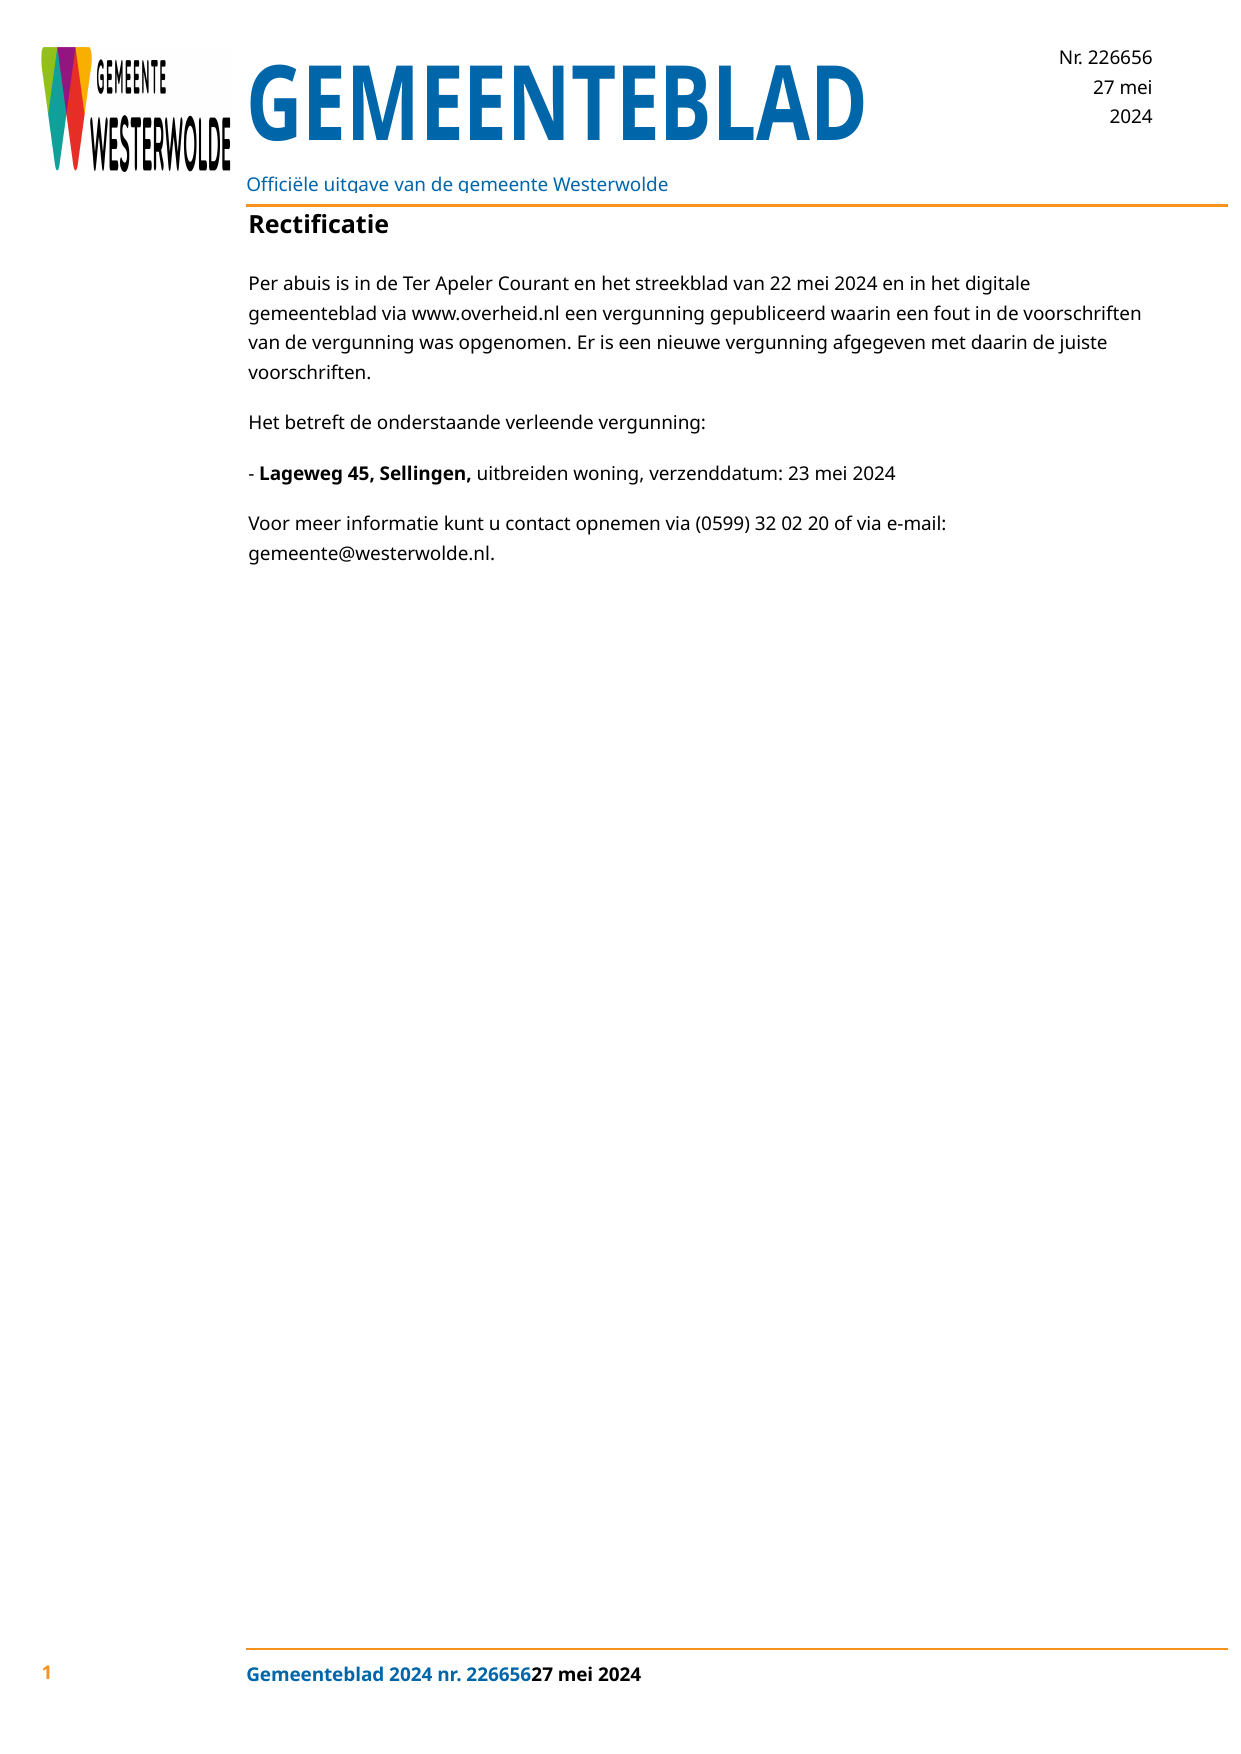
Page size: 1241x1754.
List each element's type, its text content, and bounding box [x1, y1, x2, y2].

text - Lageweg 45, Sellingen, uitbreiden woning, verzenddatum: 23 mei 2024 [248, 460, 1152, 486]
text Voor meer informatie kunt u contact opnemen via (0599) 32 02 20 of via e-mail: gemeente@westerwolde.nl. [248, 510, 1152, 566]
text Per abuis is in de Ter Apeler Courant en het streekblad van 22 mei 2024 en in het digitale gemeenteblad via www.overheid.nl een vergunning gepubliceerd waarin een fout in de voorschriften van de vergunning was opgenomen. Er is een nieuwe vergunning afgegeven met daarin de juiste voorschriften. [248, 270, 1152, 385]
text Rectificatie [248, 207, 1152, 241]
text Het betreft de onderstaande verleende vergunning: [248, 409, 1152, 435]
picture [41, 47, 231, 172]
